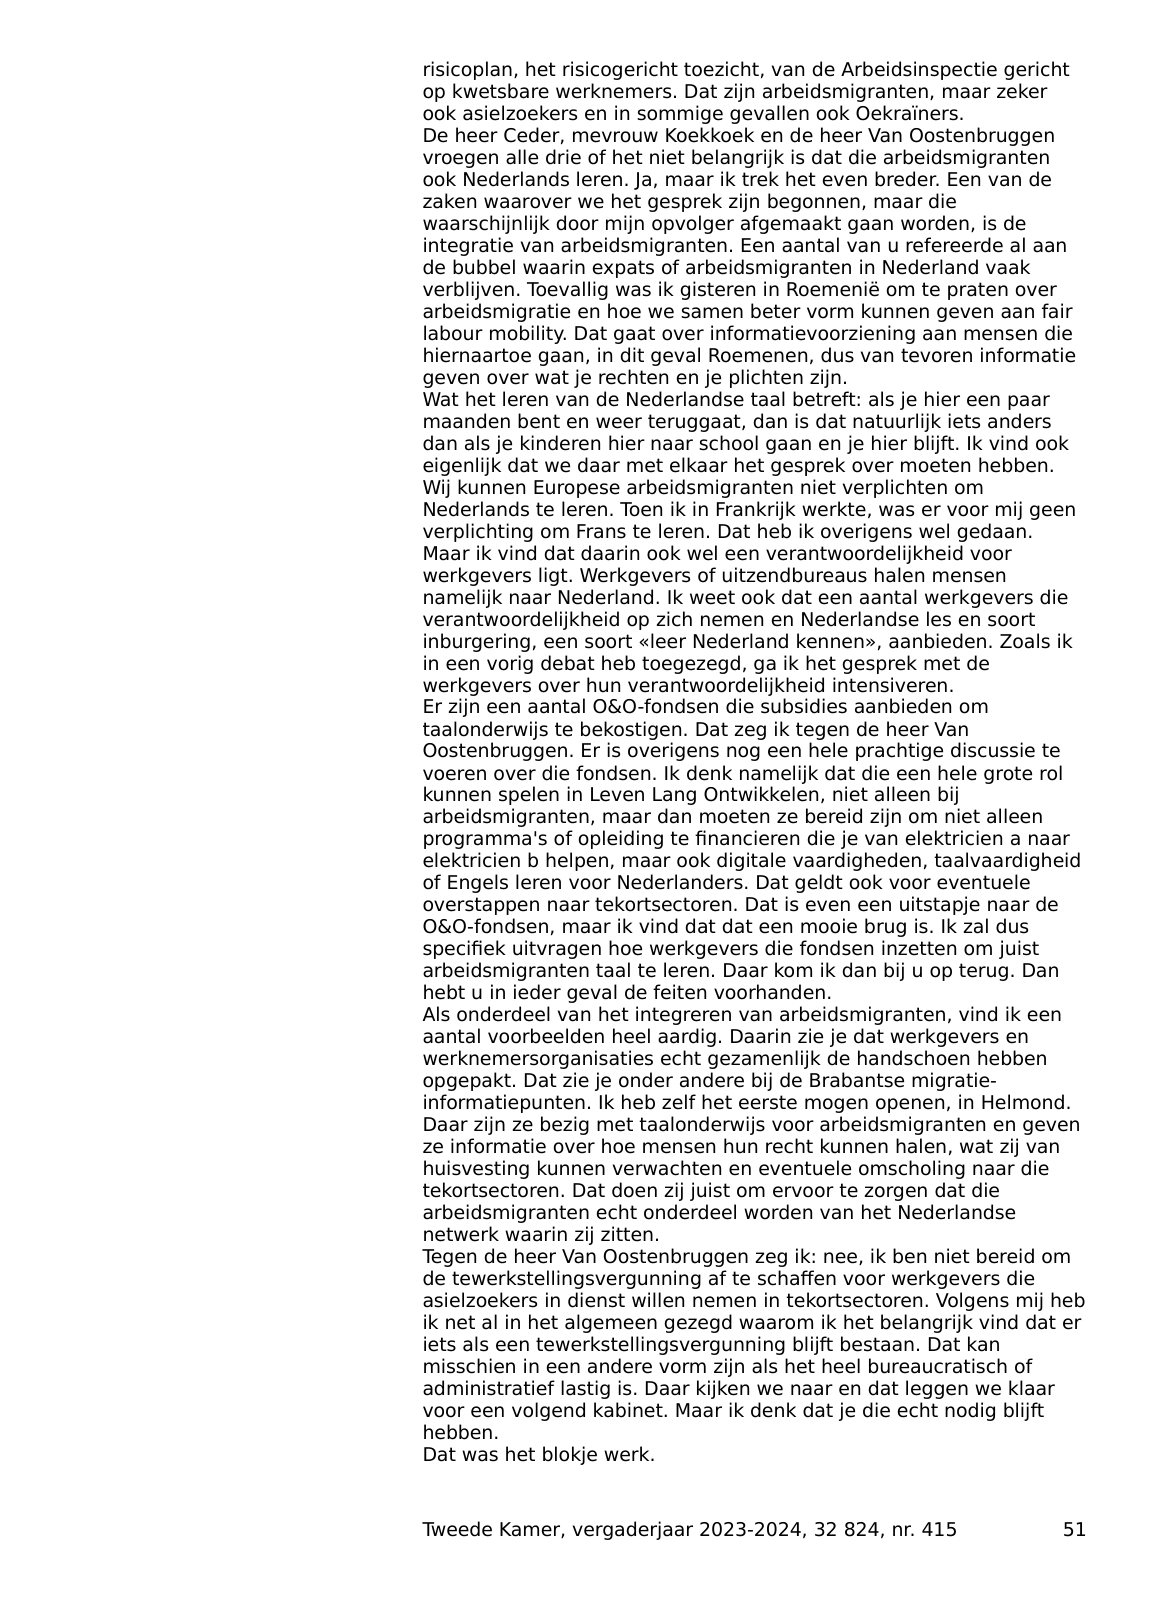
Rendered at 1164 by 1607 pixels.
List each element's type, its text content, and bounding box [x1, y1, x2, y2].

text Tegen de heer Van Oostenbruggen zeg ik: nee, ik ben niet bereid om de tewerkstellingsvergunning af te schaffen voor werkgevers die asielzoekers in dienst willen nemen in tekortsectoren. Volgens mij heb ik net al in het algemeen gezegd waarom ik het belangrijk vind dat er iets als een tewerkstellingsvergunning blijft bestaan. Dat kan misschien in een andere vorm zijn als het heel bureaucratisch of administratief lastig is. Daar kijken we naar en dat leggen we klaar voor een volgend kabinet. Maar ik denk dat je die echt nodig blijft hebben. [422, 1246, 1087, 1444]
text Als onderdeel van het integreren van arbeidsmigranten, vind ik een aantal voorbeelden heel aardig. Daarin zie je dat werkgevers en werknemersorganisaties echt gezamenlijk de handschoen hebben opgepakt. Dat zie je onder andere bij de Brabantse migratie-informatiepunten. Ik heb zelf het eerste mogen openen, in Helmond. Daar zijn ze bezig met taalonderwijs voor arbeidsmigranten en geven ze informatie over hoe mensen hun recht kunnen halen, wat zij van huisvesting kunnen verwachten en eventuele omscholing naar die tekortsectoren. Dat doen zij juist om ervoor te zorgen dat die arbeidsmigranten echt onderdeel worden van het Nederlandse netwerk waarin zij zitten. [422, 1004, 1087, 1246]
text risicoplan, het risicogericht toezicht, van de Arbeidsinspectie gericht op kwetsbare werknemers. Dat zijn arbeidsmigranten, maar zeker ook asielzoekers en in sommige gevallen ook Oekraïners. [422, 59, 1087, 125]
text De heer Ceder, mevrouw Koekkoek en de heer Van Oostenbruggen vroegen alle drie of het niet belangrijk is dat die arbeidsmigranten ook Nederlands leren. Ja, maar ik trek het even breder. Een van de zaken waarover we het gesprek zijn begonnen, maar die waarschijnlijk door mijn opvolger afgemaakt gaan worden, is de integratie van arbeidsmigranten. Een aantal van u refereerde al aan de bubbel waarin expats of arbeidsmigranten in Nederland vaak verblijven. Toevallig was ik gisteren in Roemenië om te praten over arbeidsmigratie en hoe we samen beter vorm kunnen geven aan fair labour mobility. Dat gaat over informatievoorziening aan mensen die hiernaartoe gaan, in dit geval Roemenen, dus van tevoren informatie geven over wat je rechten en je plichten zijn. [422, 125, 1087, 389]
text Wat het leren van de Nederlandse taal betreft: als je hier een paar maanden bent en weer teruggaat, dan is dat natuurlijk iets anders dan als je kinderen hier naar school gaan en je hier blijft. Ik vind ook eigenlijk dat we daar met elkaar het gesprek over moeten hebben. Wij kunnen Europese arbeidsmigranten niet verplichten om Nederlands te leren. Toen ik in Frankrijk werkte, was er voor mij geen verplichting om Frans te leren. Dat heb ik overigens wel gedaan. Maar ik vind dat daarin ook wel een verantwoordelijkheid voor werkgevers ligt. Werkgevers of uitzendbureaus halen mensen namelijk naar Nederland. Ik weet ook dat een aantal werkgevers die verantwoordelijkheid op zich nemen en Nederlandse les en soort inburgering, een soort «leer Nederland kennen», aanbieden. Zoals ik in een vorig debat heb toegezegd, ga ik het gesprek met de werkgevers over hun verantwoordelijkheid intensiveren. [422, 389, 1087, 696]
text Er zijn een aantal O&O-fondsen die subsidies aanbieden om taalonderwijs te bekostigen. Dat zeg ik tegen de heer Van Oostenbruggen. Er is overigens nog een hele prachtige discussie te voeren over die fondsen. Ik denk namelijk dat die een hele grote rol kunnen spelen in Leven Lang Ontwikkelen, niet alleen bij arbeidsmigranten, maar dan moeten ze bereid zijn om niet alleen programma's of opleiding te financieren die je van elektricien a naar elektricien b helpen, maar ook digitale vaardigheden, taalvaardigheid of Engels leren voor Nederlanders. Dat geldt ook voor eventuele overstappen naar tekortsectoren. Dat is even een uitstapje naar de O&O-fondsen, maar ik vind dat dat een mooie brug is. Ik zal dus specifiek uitvragen hoe werkgevers die fondsen inzetten om juist arbeidsmigranten taal te leren. Daar kom ik dan bij u op terug. Dan hebt u in ieder geval de feiten voorhanden. [422, 696, 1087, 1004]
text Dat was het blokje werk. [422, 1444, 1087, 1466]
